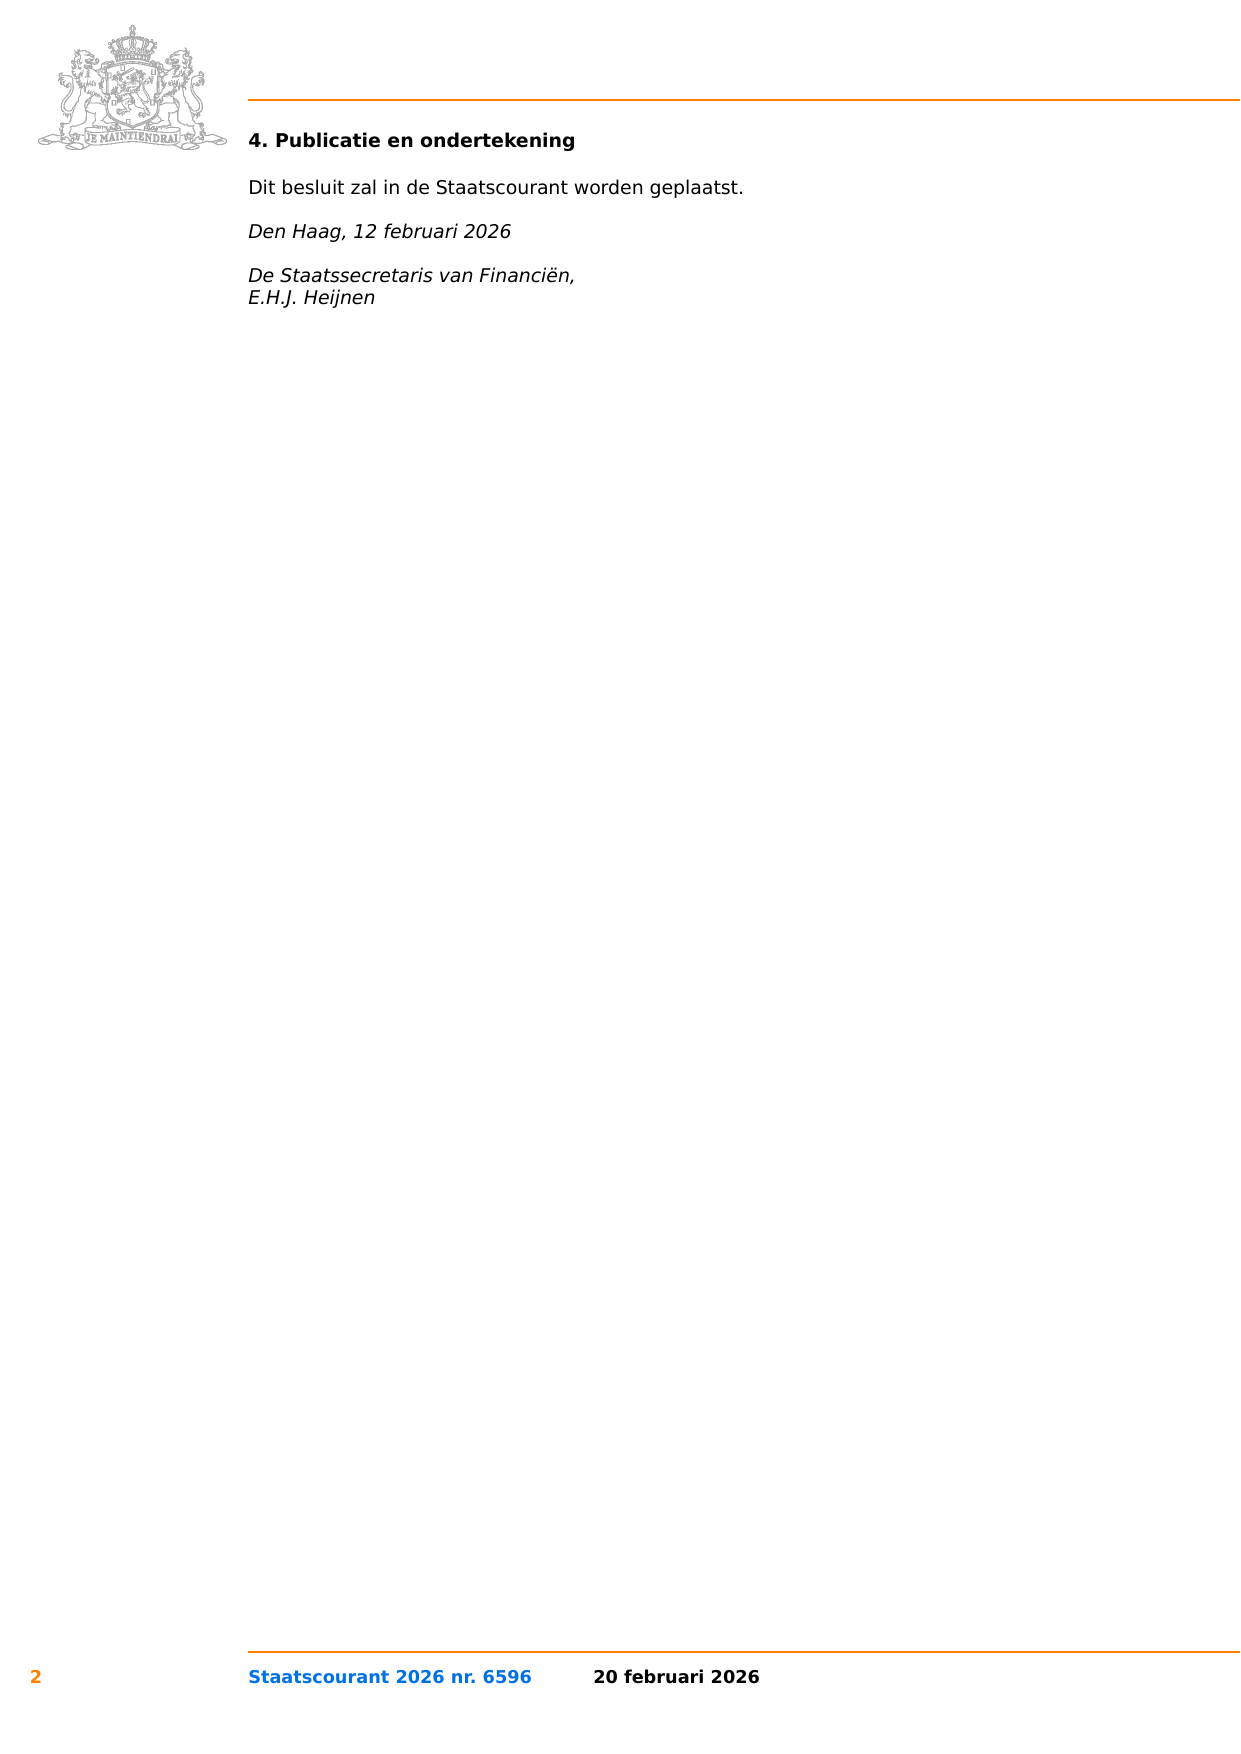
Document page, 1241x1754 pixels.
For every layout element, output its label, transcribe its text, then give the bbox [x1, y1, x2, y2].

text Den Haag, 12 februari 2026 [248, 221, 1163, 243]
text Dit besluit zal in de Staatscourant worden geplaatst. [248, 177, 1163, 199]
text De Staatssecretaris van Financiën, E.H.J. Heijnen [248, 264, 1163, 308]
subtitle 4. Publicatie en ondertekening [248, 130, 1163, 152]
picture [38, 25, 227, 150]
